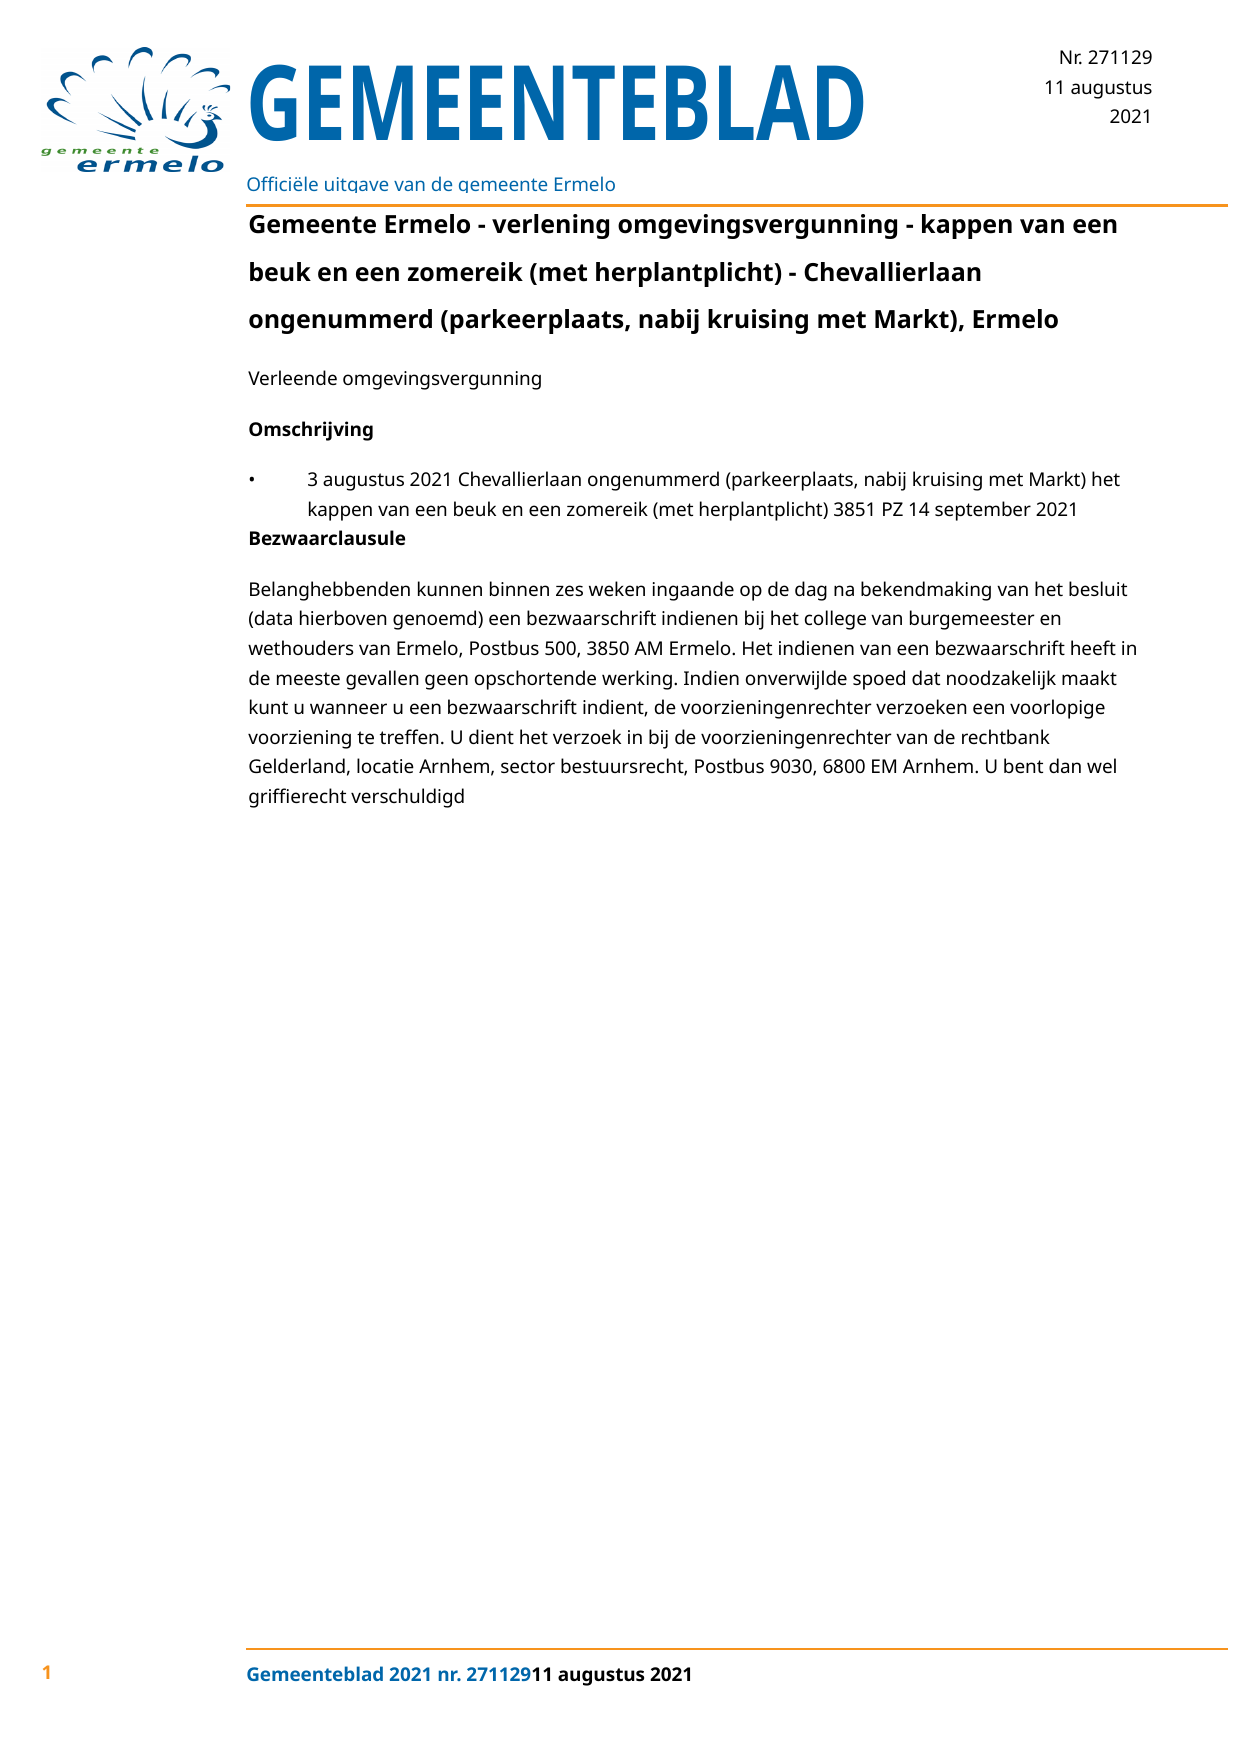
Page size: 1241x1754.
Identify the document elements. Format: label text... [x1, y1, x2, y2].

text Bezwaarclausule [248, 526, 1152, 551]
list 3 augustus 2021 Chevallierlaan ongenummerd (parkeerplaats, nabij kruising met Markt) het kappen van een beuk en een zomereik (met herplantplicht) 3851 PZ 14 september 2021 [248, 466, 1152, 522]
text Gemeente Ermelo - verlening omgevingsvergunning - kappen van een beuk en een zomereik (met herplantplicht) - Chevallierlaan ongenummerd (parkeerplaats, nabij kruising met Markt), Ermelo [248, 207, 1152, 336]
text Belanghebbenden kunnen binnen zes weken ingaande op de dag na bekendmaking van het besluit (data hierboven genoemd) een bezwaarschrift indienen bij het college van burgemeester en wethouders van Ermelo, Postbus 500, 3850 AM Ermelo. Het indienen van een bezwaarschrift heeft in de meeste gevallen geen opschortende werking. Indien onverwijlde spoed dat noodzakelijk maakt kunt u wanneer u een bezwaarschrift indient, de voorzieningenrechter verzoeken een voorlopige voorziening te treffen. U dient het verzoek in bij de voorzieningenrechter van de rechtbank Gelderland, locatie Arnhem, sector bestuursrecht, Postbus 9030, 6800 EM Arnhem. U bent dan wel griffierecht verschuldigd [248, 576, 1152, 809]
text Omschrijving [248, 416, 1152, 442]
text Verleende omgevingsvergunning [248, 366, 1152, 391]
picture [41, 47, 231, 172]
